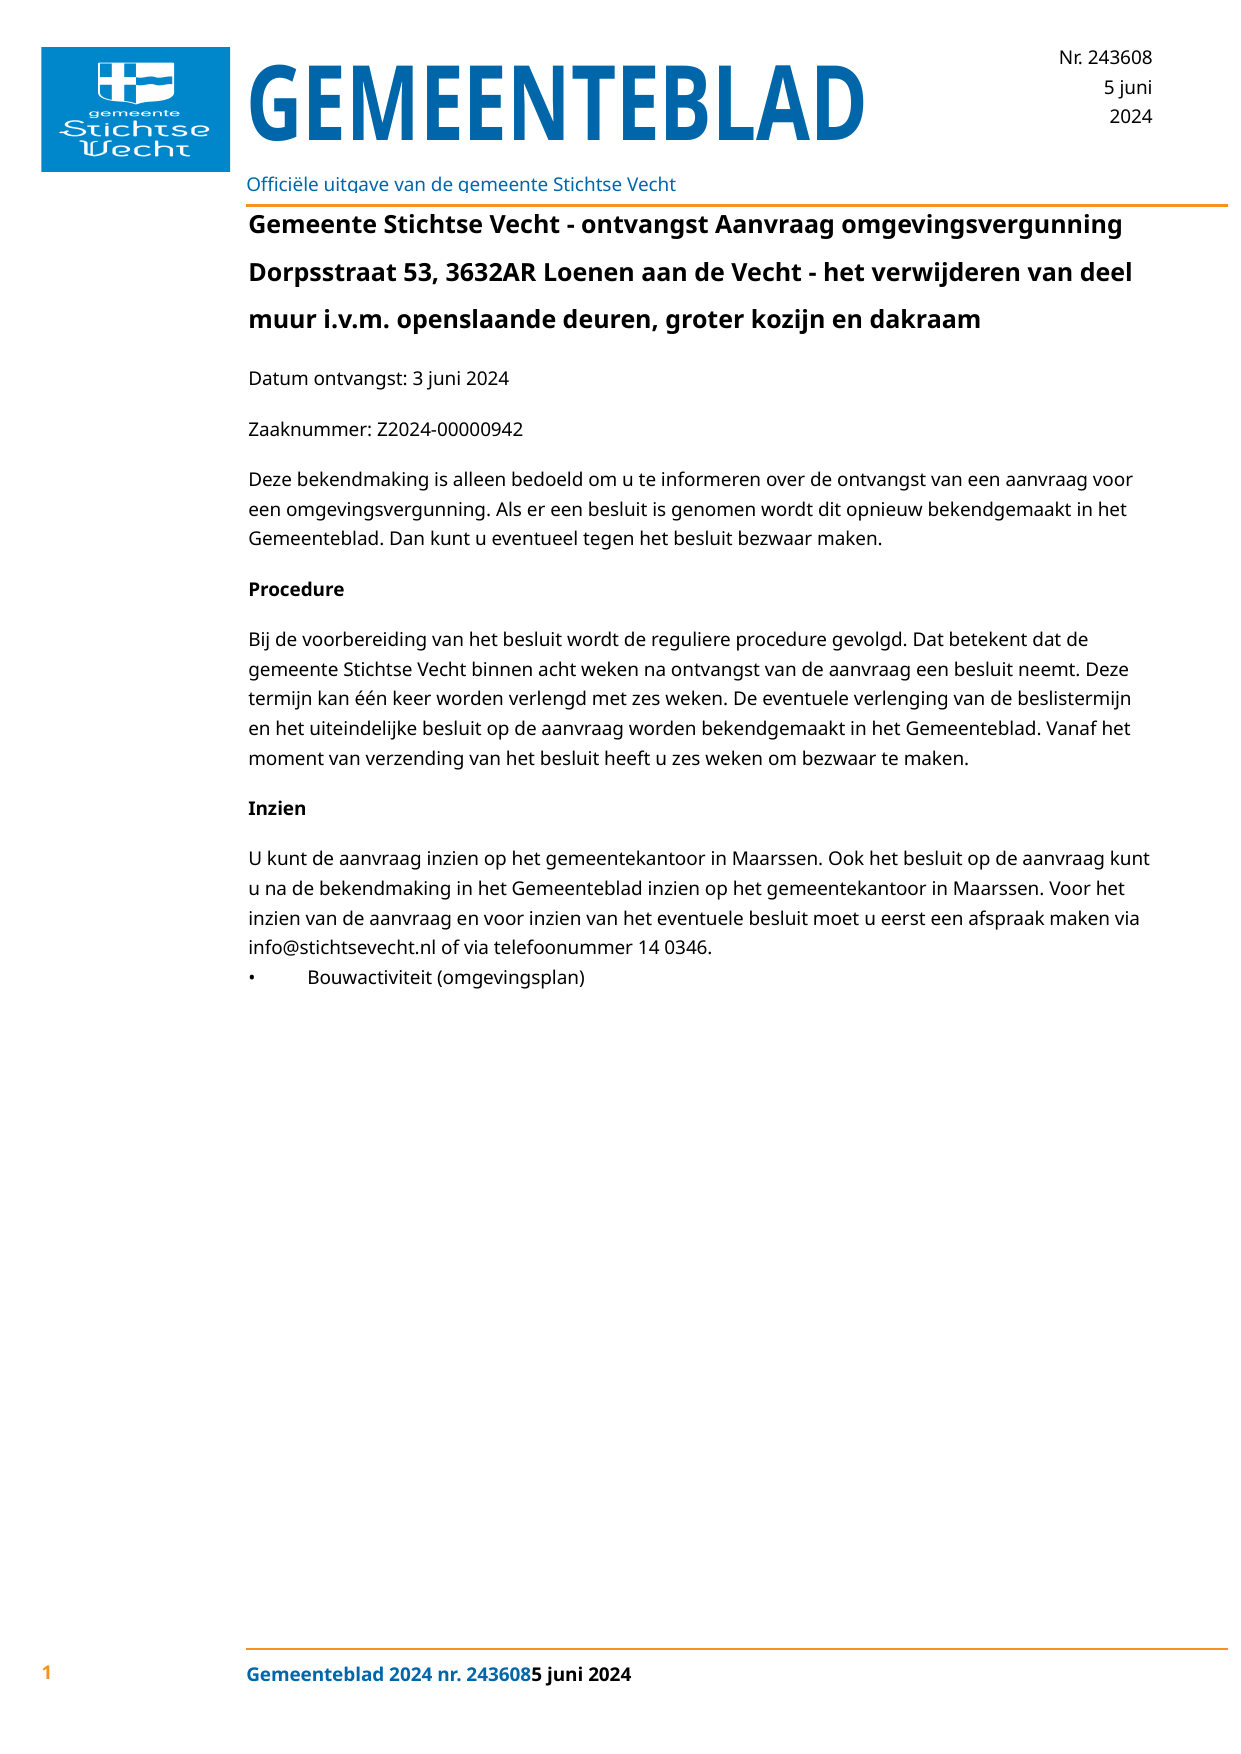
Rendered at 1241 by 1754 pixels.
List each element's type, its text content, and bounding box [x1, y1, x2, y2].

picture [99, 63, 135, 101]
text Inzien [248, 795, 1152, 821]
picture [137, 63, 174, 103]
text Procedure [248, 576, 1152, 602]
list Bouwactiviteit (omgevingsplan) [248, 964, 1152, 989]
text Gemeente Stichtse Vecht - ontvangst Aanvraag omgevingsvergunning Dorpsstraat 53, 3632AR Loenen aan de Vecht - het verwijderen van deel muur i.v.m. openslaande deuren, groter kozijn en dakraam [248, 207, 1152, 336]
text Datum ontvangst: 3 juni 2024 [248, 366, 1152, 391]
text Deze bekendmaking is alleen bedoeld om u te informeren over de ontvangst van een aanvraag voor een omgevingsvergunning. Als er een besluit is genomen wordt dit opnieuw bekendgemaakt in het Gemeenteblad. Dan kunt u eventueel tegen het besluit bezwaar maken. [248, 466, 1152, 551]
text Bij de voorbereiding van het besluit wordt de reguliere procedure gevolgd. Dat betekent dat de gemeente Stichtse Vecht binnen acht weken na ontvangst van de aanvraag een besluit neemt. Deze termijn kan één keer worden verlengd met zes weken. De eventuele verlenging van de beslistermijn en het uiteindelijke besluit op de aanvraag worden bekendgemaakt in het Gemeenteblad. Vanaf het moment van verzending van het besluit heeft u zes weken om bezwaar te maken. [248, 626, 1152, 770]
text Zaaknummer: Z2024-00000942 [248, 416, 1152, 442]
text U kunt de aanvraag inzien op het gemeentekantoor in Maarssen. Ook het besluit op de aanvraag kunt u na de bekendmaking in het Gemeenteblad inzien op het gemeentekantoor in Maarssen. Voor het inzien van de aanvraag en voor inzien van het eventuele besluit moet u eerst een afspraak maken via info@stichtsevecht.nl of via telefoonummer 14 0346. [248, 846, 1152, 960]
